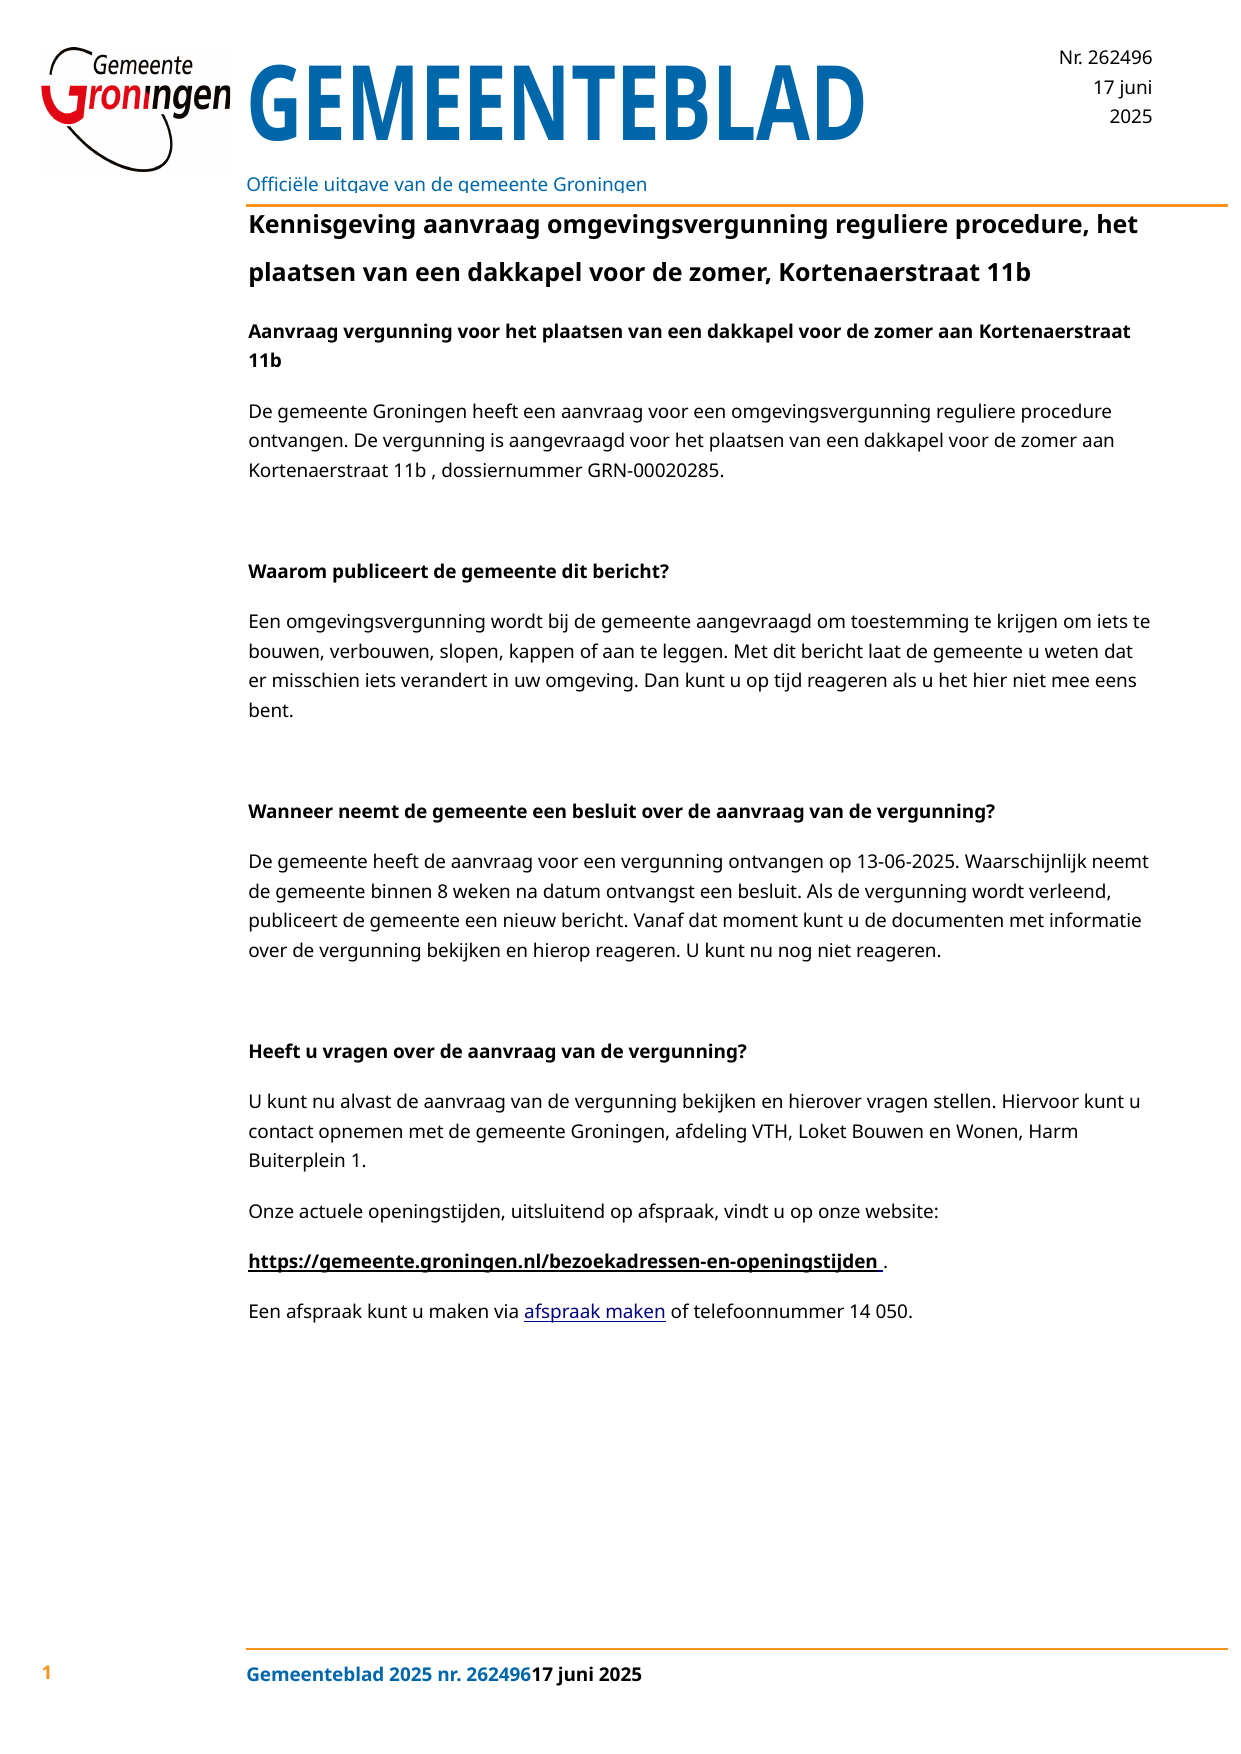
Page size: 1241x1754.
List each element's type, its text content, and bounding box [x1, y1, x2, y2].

text Een afspraak kunt u maken via afspraak maken of telefoonnummer 14 050. [248, 1299, 1152, 1324]
text Kennisgeving aanvraag omgevingsvergunning reguliere procedure, het plaatsen van een dakkapel voor de zomer, Kortenaerstraat 11b [248, 207, 1152, 288]
text Waarom publiceert de gemeente dit bericht? [248, 558, 1152, 584]
text Een omgevingsvergunning wordt bij de gemeente aangevraagd om toestemming te krijgen om iets te bouwen, verbouwen, slopen, kappen of aan te leggen. Met dit bericht laat de gemeente u weten dat er misschien iets verandert in uw omgeving. Dan kunt u op tijd reageren als u het hier niet mee eens bent. [248, 608, 1152, 723]
text Onze actuele openingstijden, uitsluitend op afspraak, vindt u op onze website: [248, 1198, 1152, 1224]
text https://gemeente.groningen.nl/bezoekadressen-en-openingstijden . [248, 1248, 1152, 1274]
text De gemeente heeft de aanvraag voor een vergunning ontvangen op 13-06-2025. Waarschijnlijk neemt de gemeente binnen 8 weken na datum ontvangst een besluit. Als de vergunning wordt verleend, publiceert de gemeente een nieuw bericht. Vanaf dat moment kunt u de documenten met informatie over de vergunning bekijken en hierop reageren. U kunt nu nog niet reageren. [248, 848, 1152, 963]
text Aanvraag vergunning voor het plaatsen van een dakkapel voor de zomer aan Kortenaerstraat 11b [248, 318, 1152, 373]
picture [41, 47, 231, 172]
text Wanneer neemt de gemeente een besluit over de aanvraag van de vergunning? [248, 798, 1152, 824]
text U kunt nu alvast de aanvraag van de vergunning bekijken en hierover vragen stellen. Hiervoor kunt u contact opnemen met de gemeente Groningen, afdeling VTH, Loket Bouwen en Wonen, Harm Buiterplein 1. [248, 1088, 1152, 1173]
text De gemeente Groningen heeft een aanvraag voor een omgevingsvergunning reguliere procedure ontvangen. De vergunning is aangevraagd voor het plaatsen van een dakkapel voor de zomer aan Kortenaerstraat 11b , dossiernummer GRN-00020285. [248, 398, 1152, 483]
text Heeft u vragen over de aanvraag van de vergunning? [248, 1038, 1152, 1064]
